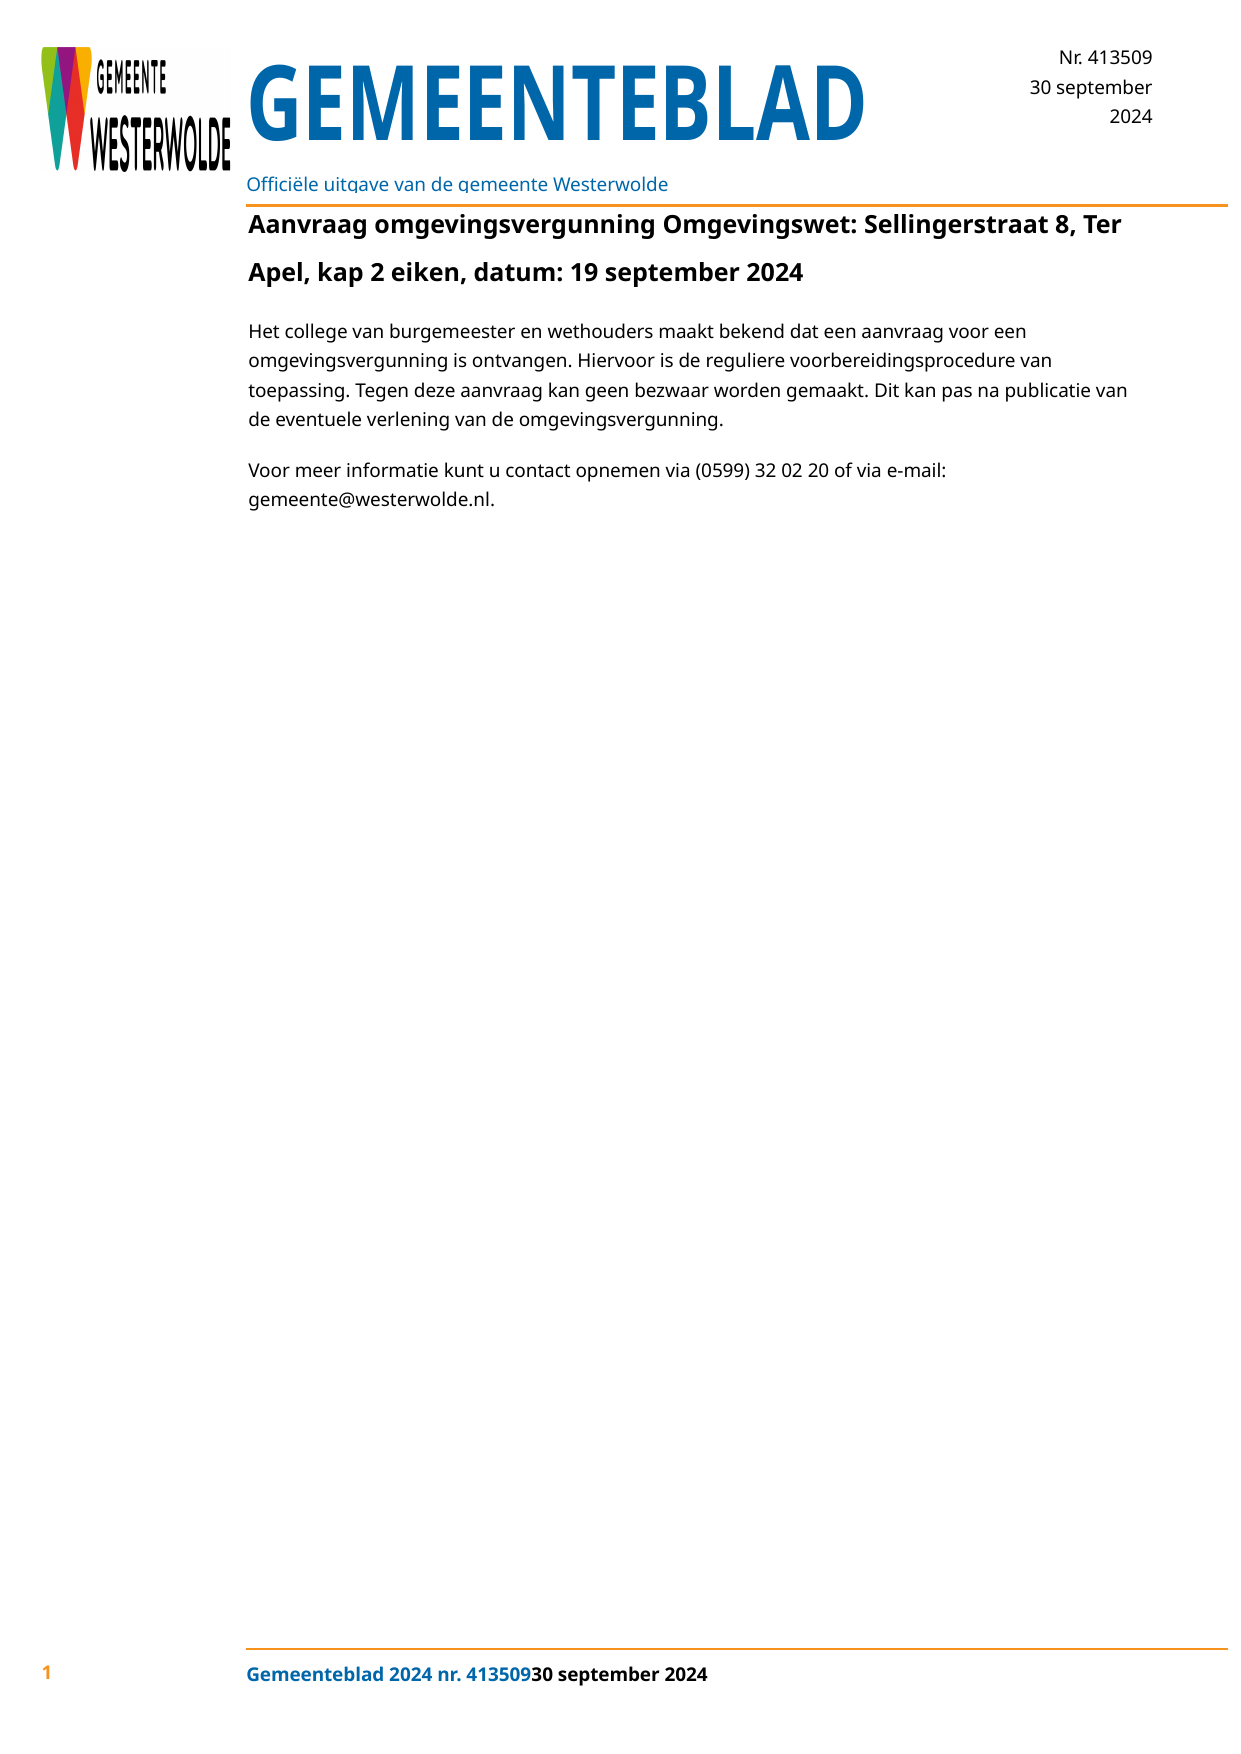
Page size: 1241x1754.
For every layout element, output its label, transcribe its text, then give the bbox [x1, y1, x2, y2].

text Aanvraag omgevingsvergunning Omgevingswet: Sellingerstraat 8, Ter Apel, kap 2 eiken, datum: 19 september 2024 [248, 207, 1152, 288]
picture [41, 47, 231, 172]
text Voor meer informatie kunt u contact opnemen via (0599) 32 02 20 of via e-mail: gemeente@westerwolde.nl. [248, 457, 1152, 512]
text Het college van burgemeester en wethouders maakt bekend dat een aanvraag voor een omgevingsvergunning is ontvangen. Hiervoor is de reguliere voorbereidingsprocedure van toepassing. Tegen deze aanvraag kan geen bezwaar worden gemaakt. Dit kan pas na publicatie van de eventuele verlening van de omgevingsvergunning. [248, 318, 1152, 432]
